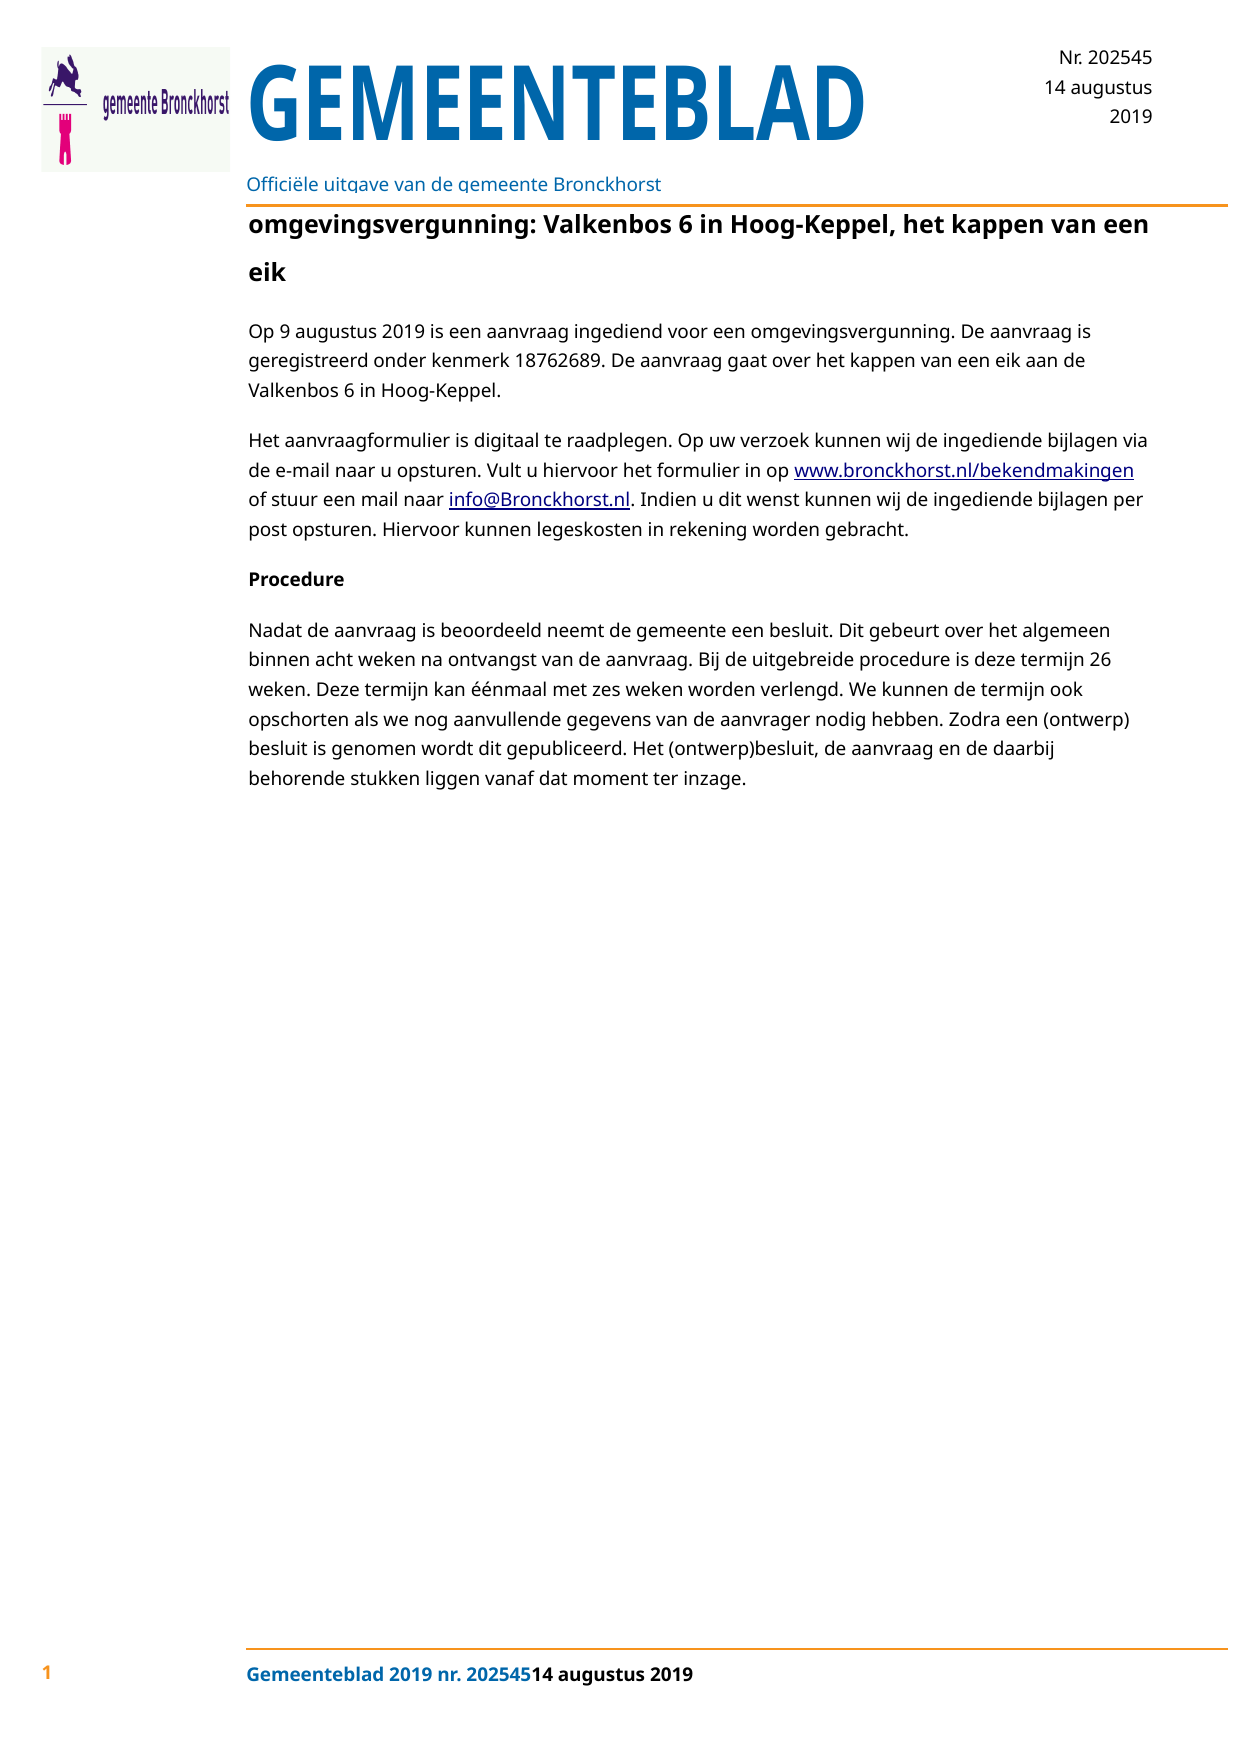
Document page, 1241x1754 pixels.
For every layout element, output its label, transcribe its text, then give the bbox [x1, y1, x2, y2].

picture [41, 47, 231, 172]
text Procedure [248, 567, 1152, 592]
text omgevingsvergunning: Valkenbos 6 in Hoog-Keppel, het kappen van een eik [248, 207, 1152, 288]
text Nadat de aanvraag is beoordeeld neemt de gemeente een besluit. Dit gebeurt over het algemeen binnen acht weken na ontvangst van de aanvraag. Bij de uitgebreide procedure is deze termijn 26 weken. Deze termijn kan éénmaal met zes weken worden verlengd. We kunnen de termijn ook opschorten als we nog aanvullende gegevens van de aanvrager nodig hebben. Zodra een (ontwerp) besluit is genomen wordt dit gepubliceerd. Het (ontwerp)besluit, de aanvraag en de daarbij behorende stukken liggen vanaf dat moment ter inzage. [248, 617, 1152, 791]
text Op 9 augustus 2019 is een aanvraag ingediend voor een omgevingsvergunning. De aanvraag is geregistreerd onder kenmerk 18762689. De aanvraag gaat over het kappen van een eik aan de Valkenbos 6 in Hoog-Keppel. [248, 318, 1152, 403]
text Het aanvraagformulier is digitaal te raadplegen. Op uw verzoek kunnen wij de ingediende bijlagen via de e-mail naar u opsturen. Vult u hiervoor het formulier in op www.bronckhorst.nl/bekendmakingen of stuur een mail naar info@Bronckhorst.nl. Indien u dit wenst kunnen wij de ingediende bijlagen per post opsturen. Hiervoor kunnen legeskosten in rekening worden gebracht. [248, 427, 1152, 542]
